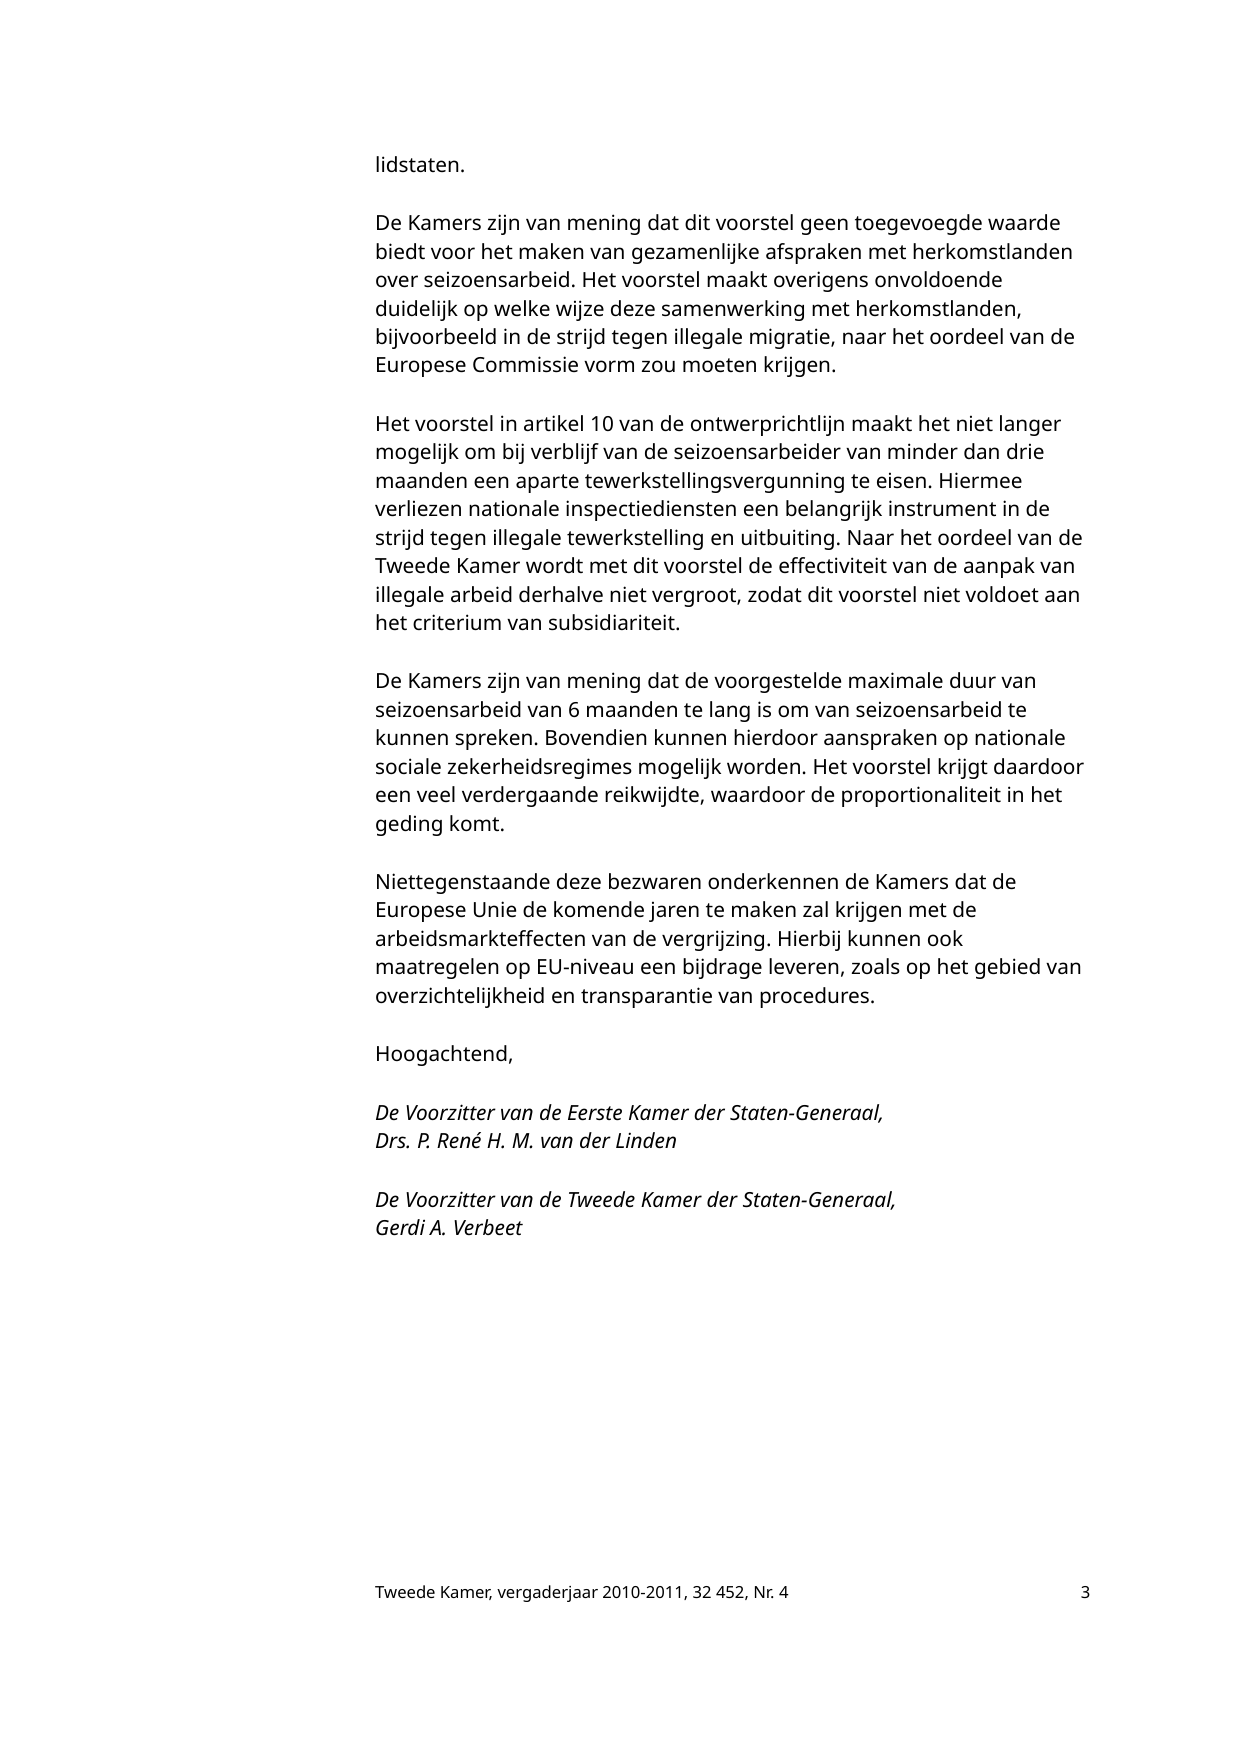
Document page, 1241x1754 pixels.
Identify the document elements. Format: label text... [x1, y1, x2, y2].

text De Kamers zijn van mening dat de voorgestelde maximale duur van seizoensarbeid van 6 maanden te lang is om van seizoensarbeid te kunnen spreken. Bovendien kunnen hierdoor aanspraken op nationale sociale zekerheidsregimes mogelijk worden. Het voorstel krijgt daardoor een veel verdergaande reikwijdte, waardoor de proportionaliteit in het geding komt. [375, 667, 1090, 837]
text De Kamers zijn van mening dat dit voorstel geen toegevoegde waarde biedt voor het maken van gezamenlijke afspraken met herkomstlanden over seizoensarbeid. Het voorstel maakt overigens onvoldoende duidelijk op welke wijze deze samenwerking met herkomstlanden, bijvoorbeeld in de strijd tegen illegale migratie, naar het oordeel van de Europese Commissie vorm zou moeten krijgen. [375, 208, 1090, 379]
text Niettegenstaande deze bezwaren onderkennen de Kamers dat de Europese Unie de komende jaren te maken zal krijgen met de arbeidsmarkteffecten van de vergrijzing. Hierbij kunnen ook maatregelen op EU-niveau een bijdrage leveren, zoals op het gebied van overzichtelijkheid en transparantie van procedures. [375, 867, 1090, 1009]
text Gerdi A. Verbeet [375, 1213, 1090, 1242]
text Hoogachtend, [375, 1039, 1090, 1068]
text Het voorstel in artikel 10 van de ontwerprichtlijn maakt het niet langer mogelijk om bij verblijf van de seizoensarbeider van minder dan drie maanden een aparte tewerkstellingsvergunning te eisen. Hiermee verliezen nationale inspectiediensten een belangrijk instrument in de strijd tegen illegale tewerkstelling en uitbuiting. Naar het oordeel van de Tweede Kamer wordt met dit voorstel de effectiviteit van de aanpak van illegale arbeid derhalve niet vergroot, zodat dit voorstel niet voldoet aan het criterium van subsidiariteit. [375, 409, 1090, 637]
text Drs. P. René H. M. van der Linden [375, 1126, 1090, 1155]
text De Voorzitter van de Tweede Kamer der Staten-Generaal, [375, 1185, 1090, 1213]
text lidstaten. [375, 150, 1090, 178]
text De Voorzitter van de Eerste Kamer der Staten-Generaal, [375, 1098, 1090, 1126]
